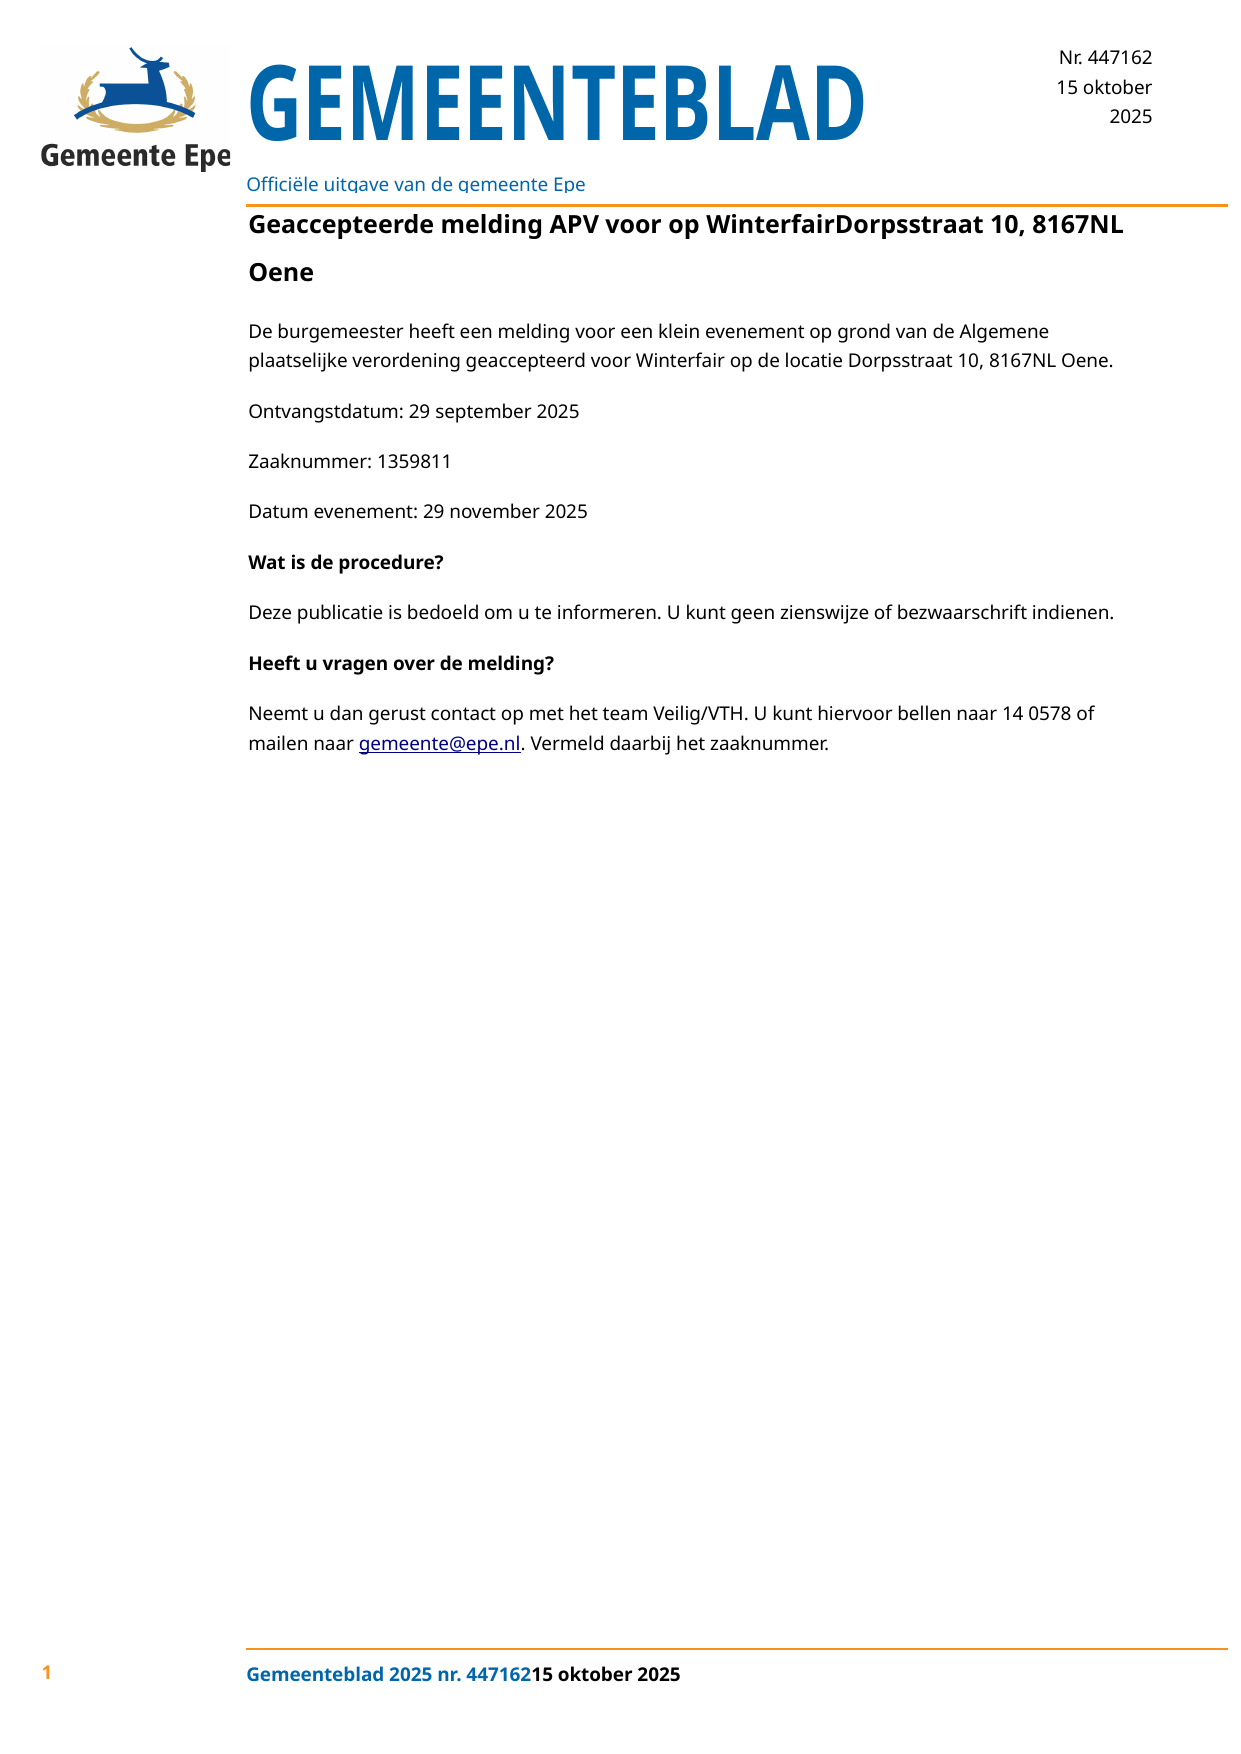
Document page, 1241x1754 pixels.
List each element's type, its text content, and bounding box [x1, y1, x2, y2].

picture [41, 47, 231, 172]
text Datum evenement: 29 november 2025 [248, 499, 1152, 524]
text De burgemeester heeft een melding voor een klein evenement op grond van de Algemene plaatselijke verordening geaccepteerd voor Winterfair op de locatie Dorpsstraat 10, 8167NL Oene. [248, 318, 1152, 373]
text Geaccepteerde melding APV voor op WinterfairDorpsstraat 10, 8167NL Oene [248, 207, 1152, 288]
text Ontvangstdatum: 29 september 2025 [248, 398, 1152, 424]
text Wat is de procedure? [248, 549, 1152, 575]
text Deze publicatie is bedoeld om u te informeren. U kunt geen zienswijze of bezwaarschrift indienen. [248, 599, 1152, 625]
text Zaaknummer: 1359811 [248, 448, 1152, 474]
text Heeft u vragen over de melding? [248, 650, 1152, 676]
text Neemt u dan gerust contact op met het team Veilig/VTH. U kunt hiervoor bellen naar 14 0578 of mailen naar gemeente@epe.nl. Vermeld daarbij het zaaknummer. [248, 700, 1152, 756]
